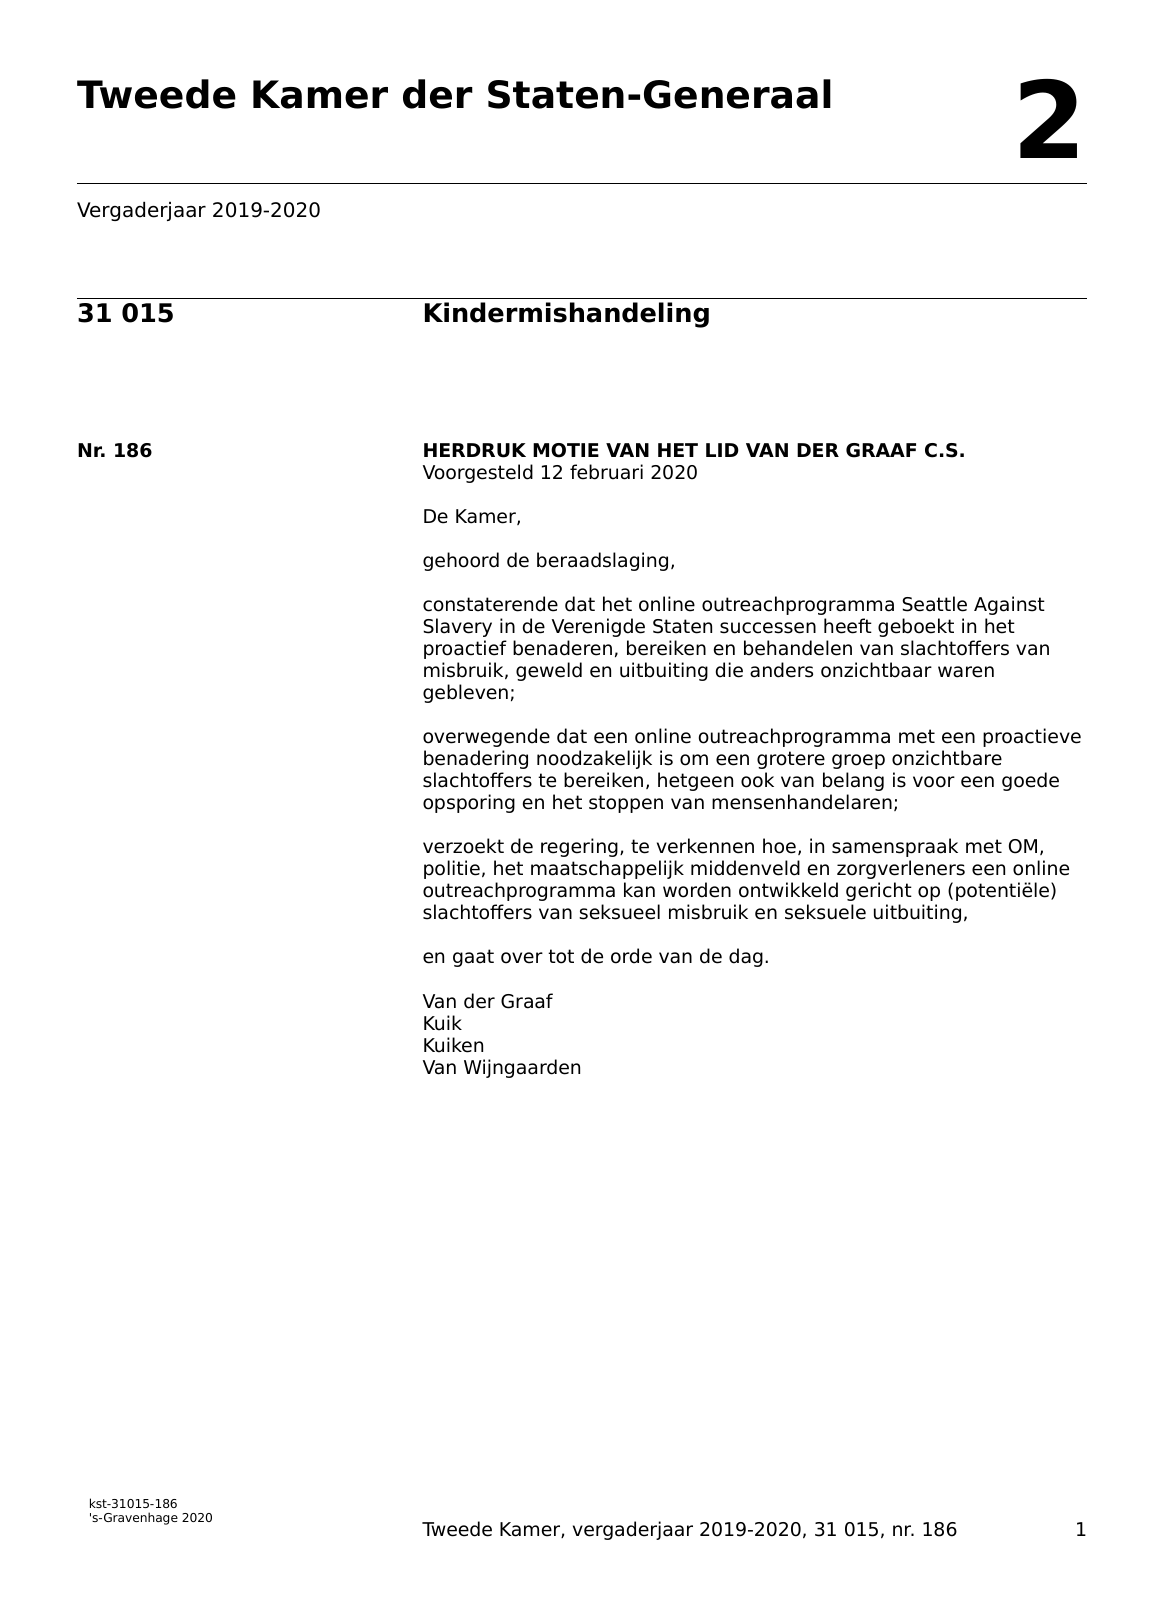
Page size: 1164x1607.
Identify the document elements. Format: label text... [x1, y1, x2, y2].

text Kuiken [422, 1034, 1087, 1057]
text Kuik [422, 1013, 1087, 1034]
text Van der Graaf [422, 991, 1087, 1013]
text Voorgesteld 12 februari 2020 [422, 462, 1087, 484]
text en gaat over tot de orde van de dag. [422, 946, 1087, 968]
table_cell Vergaderjaar 2019-2020 [77, 184, 1087, 298]
text verzoekt de regering, te verkennen hoe, in samenspraak met OM, politie, het maatschappelijk middenveld en zorgverleners een online outreachprogramma kan worden ontwikkeld gericht op (potentiële) slachtoffers van seksueel misbruik en seksuele uitbuiting, [422, 836, 1087, 924]
table_header 2 [886, 59, 1087, 183]
text 's-Gravenhage 2020 [88, 1511, 323, 1525]
text Van Wijngaarden [422, 1057, 1087, 1078]
text overwegende dat een online outreachprogramma met een proactieve benadering noodzakelijk is om een grotere groep onzichtbare slachtoffers te bereiken, hetgeen ook van belang is voor een goede opsporing en het stoppen van mensenhandelaren; [422, 726, 1087, 814]
subtitle 31 015 Kindermishandeling [77, 299, 1087, 329]
text constaterende dat het online outreachprogramma Seattle Against Slavery in de Verenigde Staten successen heeft geboekt in het proactief benaderen, bereiken en behandelen van slachtoffers van misbruik, geweld en uitbuiting die anders onzichtbaar waren gebleven; [422, 594, 1087, 704]
text gehoord de beraadslaging, [422, 550, 1087, 572]
text kst-31015-186 [88, 1497, 323, 1511]
table_header Tweede Kamer der Staten-Generaal [77, 59, 886, 183]
subtitle Nr. 186 HERDRUK MOTIE VAN HET LID VAN DER GRAAF C.S. [77, 440, 1087, 462]
text De Kamer, [422, 506, 1087, 528]
